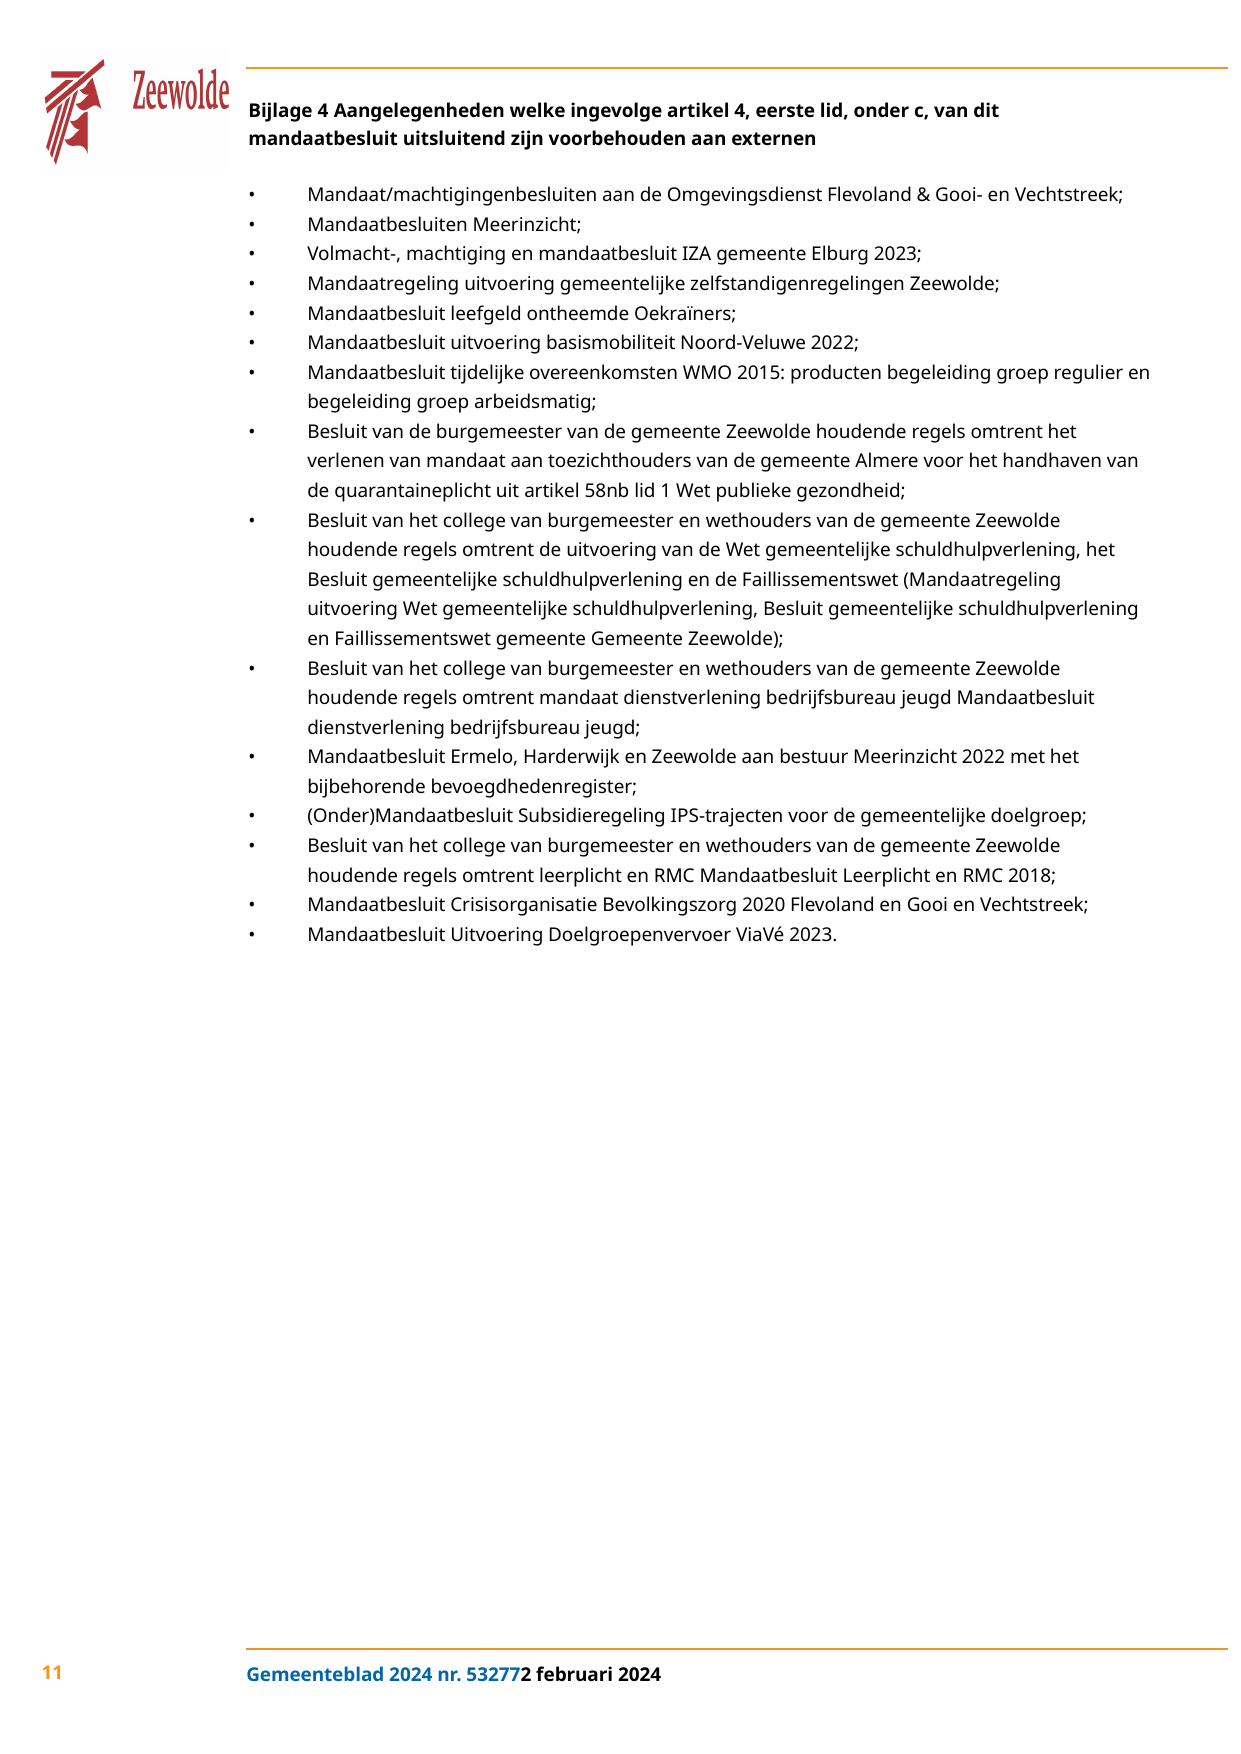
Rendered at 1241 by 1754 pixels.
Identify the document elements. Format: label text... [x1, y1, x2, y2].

list Mandaatbesluit leefgeld ontheemde Oekraïners; [248, 300, 1152, 325]
list Mandaatbesluiten Meerinzicht; [248, 211, 1152, 237]
list Besluit van het college van burgemeester en wethouders van de gemeente Zeewolde houdende regels omtrent leerplicht en RMC Mandaatbesluit Leerplicht en RMC 2018; [248, 832, 1152, 887]
text Bijlage 4 Aangelegenheden welke ingevolge artikel 4, eerste lid, onder c, van dit mandaatbesluit uitsluitend zijn voorbehouden aan externen [248, 95, 1152, 152]
list Mandaatbesluit uitvoering basismobiliteit Noord-Veluwe 2022; [248, 329, 1152, 355]
picture [41, 47, 231, 172]
list Mandaat/machtigingenbesluiten aan de Omgevingsdienst Flevoland & Gooi- en Vechtstreek; [248, 181, 1152, 207]
list Besluit van de burgemeester van de gemeente Zeewolde houdende regels omtrent het verlenen van mandaat aan toezichthouders van de gemeente Almere voor het handhaven van de quarantaineplicht uit artikel 58nb lid 1 Wet publieke gezondheid; [248, 418, 1152, 503]
list Mandaatbesluit Ermelo, Harderwijk en Zeewolde aan bestuur Meerinzicht 2022 met het bijbehorende bevoegdhedenregister; [248, 743, 1152, 799]
list Besluit van het college van burgemeester en wethouders van de gemeente Zeewolde houdende regels omtrent mandaat dienstverlening bedrijfsbureau jeugd Mandaatbesluit dienstverlening bedrijfsbureau jeugd; [248, 655, 1152, 739]
list Mandaatbesluit Uitvoering Doelgroepenvervoer ViaVé 2023. [248, 921, 1152, 947]
list Mandaatregeling uitvoering gemeentelijke zelfstandigenregelingen Zeewolde; [248, 270, 1152, 296]
list (Onder)Mandaatbesluit Subsidieregeling IPS-trajecten voor de gemeentelijke doelgroep; [248, 803, 1152, 828]
list Mandaatbesluit Crisisorganisatie Bevolkingszorg 2020 Flevoland en Gooi en Vechtstreek; [248, 891, 1152, 917]
list Mandaatbesluit tijdelijke overeenkomsten WMO 2015: producten begeleiding groep regulier en begeleiding groep arbeidsmatig; [248, 359, 1152, 414]
list Volmacht-, machtiging en mandaatbesluit IZA gemeente Elburg 2023; [248, 241, 1152, 266]
list Besluit van het college van burgemeester en wethouders van de gemeente Zeewolde houdende regels omtrent de uitvoering van de Wet gemeentelijke schuldhulpverlening, het Besluit gemeentelijke schuldhulpverlening en de Faillissementswet (Mandaatregeling uitvoering Wet gemeentelijke schuldhulpverlening, Besluit gemeentelijke schuldhulpverlening en Faillissementswet gemeente Gemeente Zeewolde); [248, 507, 1152, 651]
